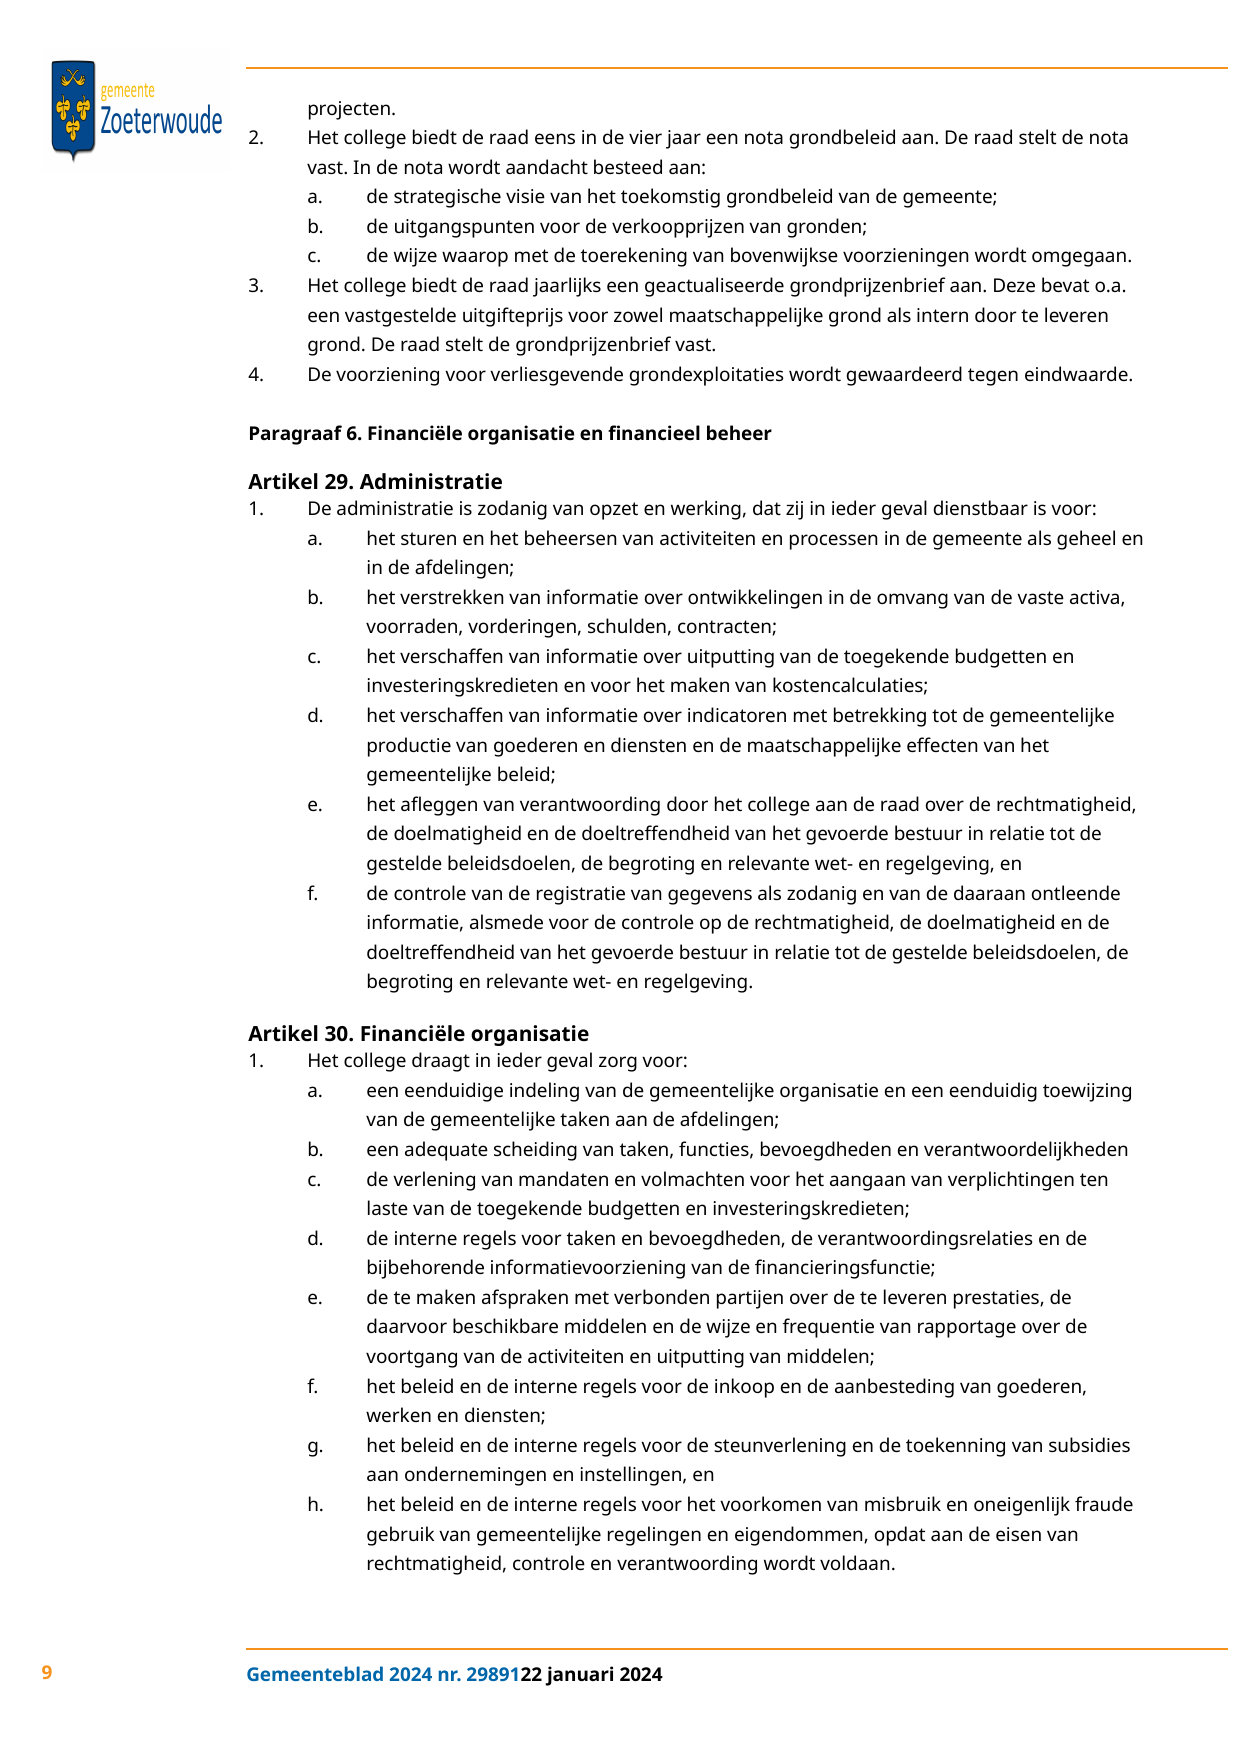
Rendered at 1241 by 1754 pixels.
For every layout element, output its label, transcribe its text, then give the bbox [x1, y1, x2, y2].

list een adequate scheiding van taken, functies, bevoegdheden en verantwoordelijkheden [307, 1136, 1152, 1162]
list het verschaffen van informatie over uitputting van de toegekende budgetten en investeringskredieten en voor het maken van kostencalculaties; [307, 643, 1152, 698]
list de interne regels voor taken en bevoegdheden, de verantwoordingsrelaties en de bijbehorende informatievoorziening van de financieringsfunctie; [307, 1225, 1152, 1280]
list Het college draagt in ieder geval zorg voor: [248, 1047, 1152, 1073]
list het beleid en de interne regels voor het voorkomen van misbruik en oneigenlijk fraude gebruik van gemeentelijke regelingen en eigendommen, opdat aan de eisen van rechtmatigheid, controle en verantwoording wordt voldaan. [307, 1491, 1152, 1576]
list het verschaffen van informatie over indicatoren met betrekking tot de gemeentelijke productie van goederen en diensten en de maatschappelijke effecten van het gemeentelijke beleid; [307, 702, 1152, 787]
list projecten. [248, 95, 1152, 121]
list de uitgangspunten voor de verkoopprijzen van gronden; [307, 213, 1152, 239]
list De voorziening voor verliesgevende grondexploitaties wordt gewaardeerd tegen eindwaarde. [248, 361, 1152, 387]
text Artikel 30. Financiële organisatie [248, 1019, 1152, 1047]
list het afleggen van verantwoording door het college aan de raad over de rechtmatigheid, de doelmatigheid en de doeltreffendheid van het gevoerde bestuur in relatie tot de gestelde beleidsdoelen, de begroting en relevante wet- en regelgeving, en [307, 791, 1152, 876]
list Het college biedt de raad jaarlijks een geactualiseerde grondprijzenbrief aan. Deze bevat o.a. een vastgestelde uitgifteprijs voor zowel maatschappelijke grond als intern door te leveren grond. De raad stelt de grondprijzenbrief vast. [248, 272, 1152, 357]
list het sturen en het beheersen van activiteiten en processen in de gemeente als geheel en in de afdelingen; [307, 525, 1152, 580]
list de verlening van mandaten en volmachten voor het aangaan van verplichtingen ten laste van de toegekende budgetten en investeringskredieten; [307, 1166, 1152, 1221]
list de strategische visie van het toekomstig grondbeleid van de gemeente; [307, 183, 1152, 209]
picture [41, 47, 231, 172]
list het beleid en de interne regels voor de inkoop en de aanbesteding van goederen, werken en diensten; [307, 1373, 1152, 1428]
list de te maken afspraken met verbonden partijen over de te leveren prestaties, de daarvoor beschikbare middelen en de wijze en frequentie van rapportage over de voortgang van de activiteiten en uitputting van middelen; [307, 1284, 1152, 1369]
list de controle van de registratie van gegevens als zodanig en van de daaraan ontleende informatie, alsmede voor de controle op de rechtmatigheid, de doelmatigheid en de doeltreffendheid van het gevoerde bestuur in relatie tot de gestelde beleidsdoelen, de begroting en relevante wet- en regelgeving. [307, 880, 1152, 994]
list de wijze waarop met de toerekening van bovenwijkse voorzieningen wordt omgegaan. [307, 243, 1152, 268]
list De administratie is zodanig van opzet en werking, dat zij in ieder geval dienstbaar is voor: [248, 495, 1152, 521]
text Artikel 29. Administratie [248, 467, 1152, 495]
list Het college biedt de raad eens in de vier jaar een nota grondbeleid aan. De raad stelt de nota vast. In de nota wordt aandacht besteed aan: [248, 124, 1152, 180]
text Paragraaf 6. Financiële organisatie en financieel beheer [248, 420, 1152, 446]
list het beleid en de interne regels voor de steunverlening en de toekenning van subsidies aan ondernemingen en instellingen, en [307, 1432, 1152, 1487]
list het verstrekken van informatie over ontwikkelingen in de omvang van de vaste activa, voorraden, vorderingen, schulden, contracten; [307, 584, 1152, 639]
list een eenduidige indeling van de gemeentelijke organisatie en een eenduidig toewijzing van de gemeentelijke taken aan de afdelingen; [307, 1077, 1152, 1132]
